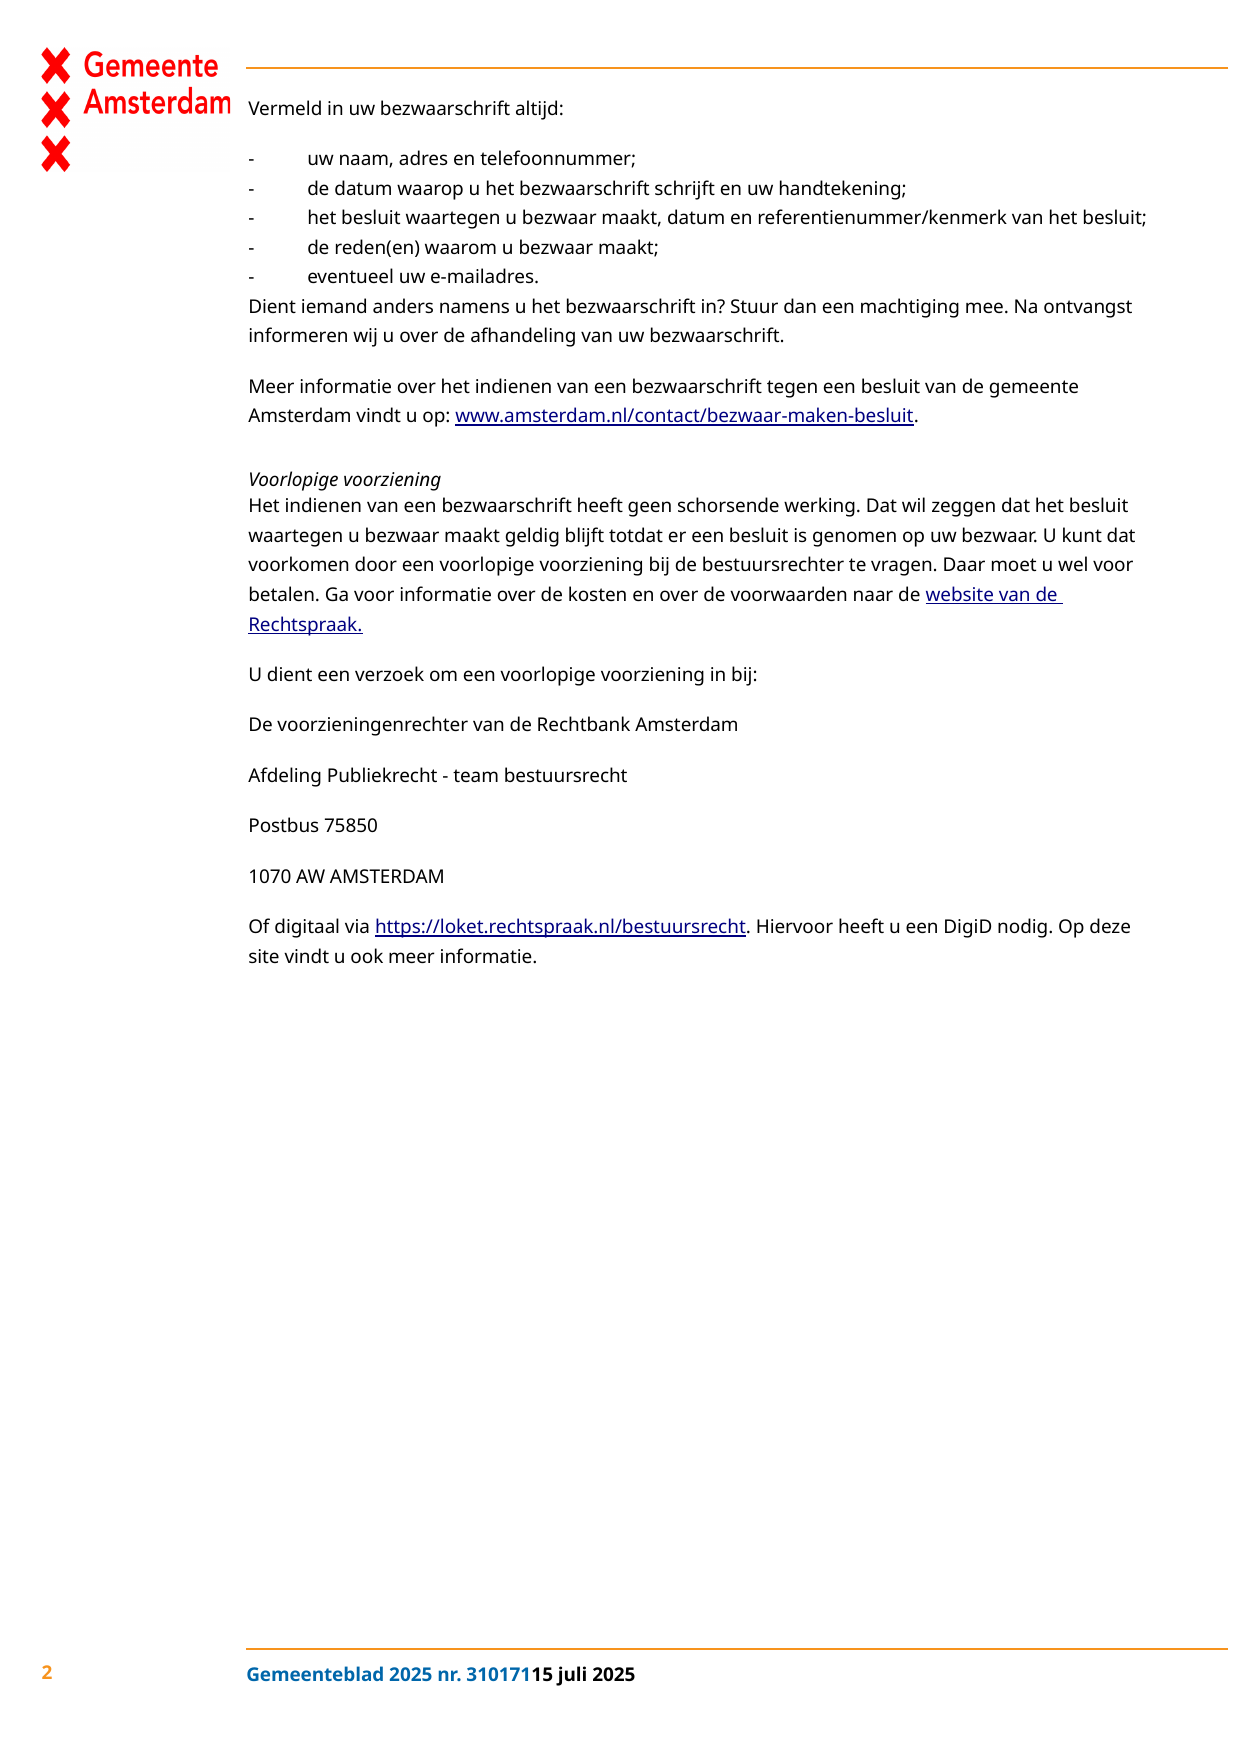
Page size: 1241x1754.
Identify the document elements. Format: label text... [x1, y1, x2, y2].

picture [41, 47, 231, 172]
text U dient een verzoek om een voorlopige voorziening in bij: [248, 661, 1152, 687]
list het besluit waartegen u bezwaar maakt, datum en referentienummer/kenmerk van het besluit; [248, 204, 1152, 230]
text De voorzieningenrechter van de Rechtbank Amsterdam [248, 712, 1152, 737]
list uw naam, adres en telefoonnummer; [248, 145, 1152, 171]
text 1070 AW AMSTERDAM [248, 863, 1152, 888]
text Meer informatie over het indienen van een bezwaarschrift tegen een besluit van de gemeente Amsterdam vindt u op: www.amsterdam.nl/contact/bezwaar-maken-besluit. [248, 373, 1152, 428]
text Dient iemand anders namens u het bezwaarschrift in? Stuur dan een machtiging mee. Na ontvangst informeren wij u over de afhandeling van uw bezwaarschrift. [248, 293, 1152, 348]
list eventueel uw e-mailadres. [248, 263, 1152, 289]
list de datum waarop u het bezwaarschrift schrijft en uw handtekening; [248, 175, 1152, 201]
text Postbus 75850 [248, 812, 1152, 838]
text Vermeld in uw bezwaarschrift altijd: [248, 95, 1152, 121]
text Of digitaal via https://loket.rechtspraak.nl/bestuursrecht. Hiervoor heeft u een DigiD nodig. Op deze site vindt u ook meer informatie. [248, 913, 1152, 968]
text Het indienen van een bezwaarschrift heeft geen schorsende werking. Dat wil zeggen dat het besluit waartegen u bezwaar maakt geldig blijft totdat er een besluit is genomen op uw bezwaar. U kunt dat voorkomen door een voorlopige voorziening bij de bestuursrechter te vragen. Daar moet u wel voor betalen. Ga voor informatie over de kosten en over de voorwaarden naar de website van de Rechtspraak. [248, 492, 1152, 636]
text Voorlopige voorziening [248, 467, 1152, 492]
list de reden(en) waarom u bezwaar maakt; [248, 234, 1152, 260]
text Afdeling Publiekrecht - team bestuursrecht [248, 762, 1152, 788]
